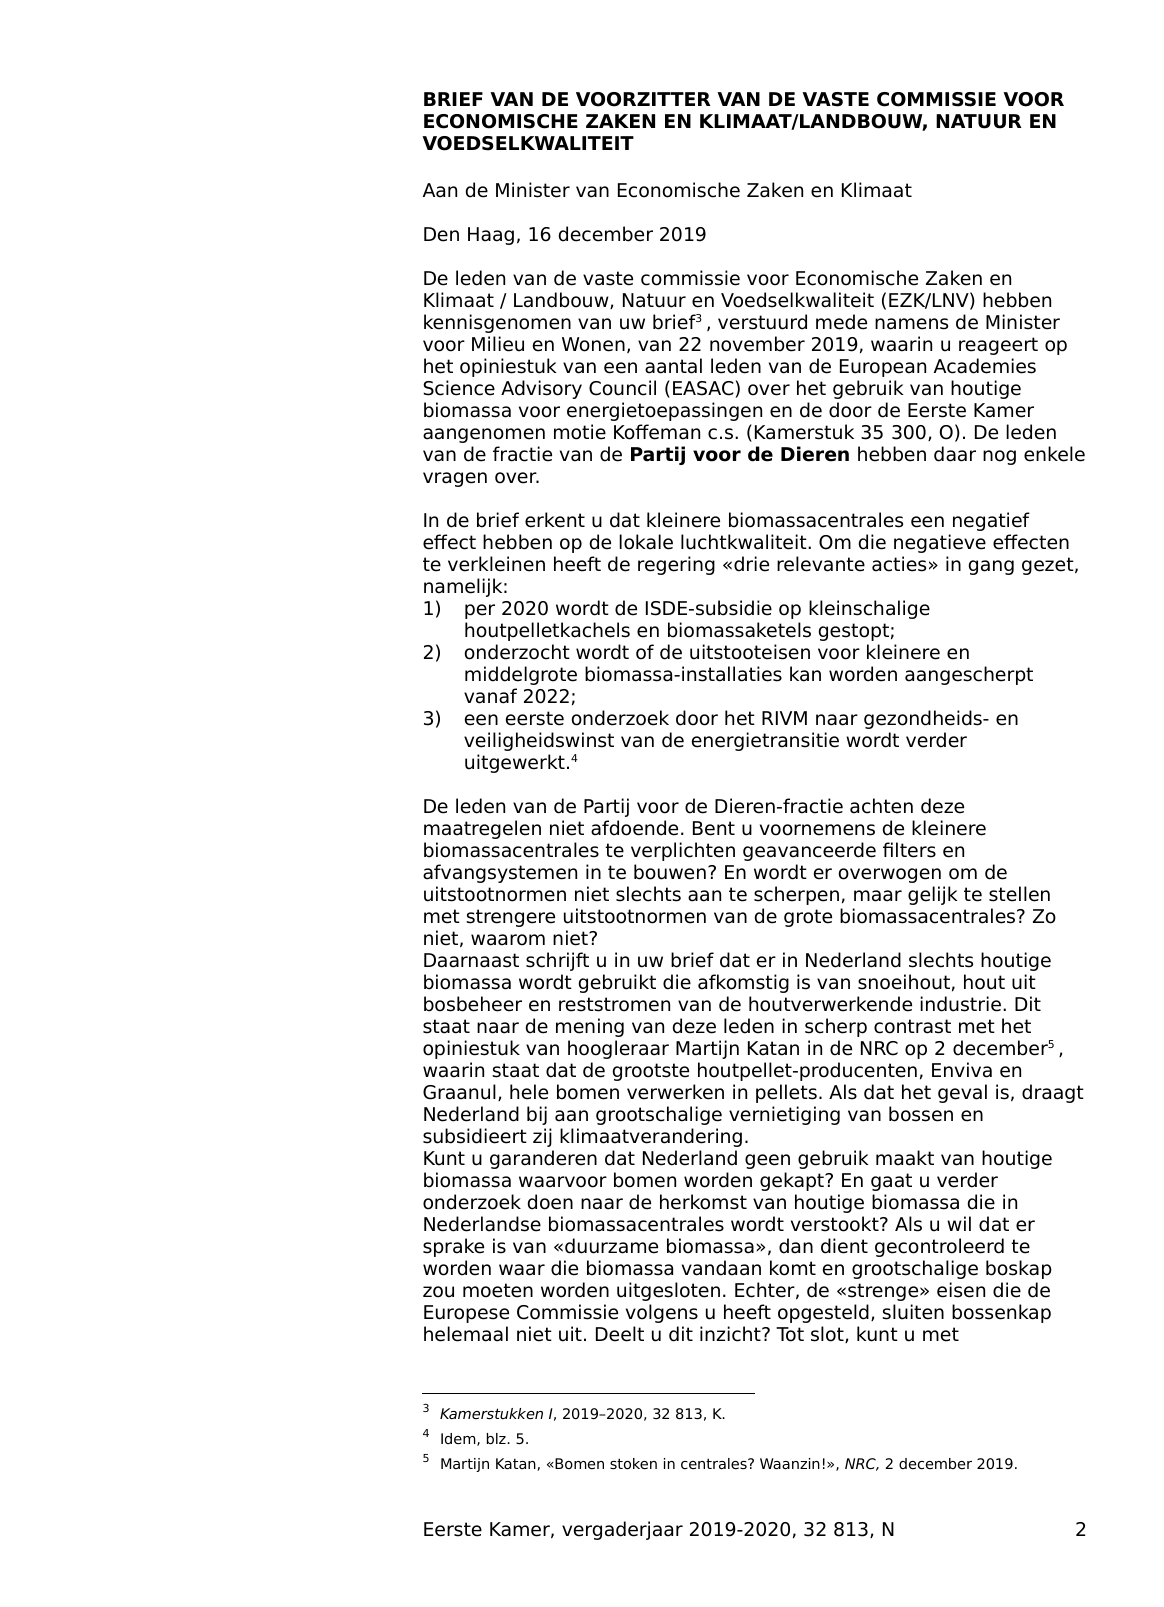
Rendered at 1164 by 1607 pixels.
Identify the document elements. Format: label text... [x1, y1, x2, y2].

text 3) een eerste onderzoek door het RIVM naar gezondheids- en veiligheidswinst van de energietransitie wordt verder uitgewerkt. [422, 708, 1087, 774]
text Kunt u garanderen dat Nederland geen gebruik maakt van houtige biomassa waarvoor bomen worden gekapt? En gaat u verder onderzoek doen naar de herkomst van houtige biomassa die in Nederlandse biomassacentrales wordt verstookt? Als u wil dat er sprake is van «duurzame biomassa», dan dient gecontroleerd te worden waar die biomassa vandaan komt en grootschalige boskap zou moeten worden uitgesloten. Echter, de «strenge» eisen die de Europese Commissie volgens u heeft opgesteld, sluiten bossenkap helemaal niet uit. Deelt u dit inzicht? Tot slot, kunt u met [422, 1148, 1087, 1346]
text De leden van de Partij voor de Dieren-fractie achten deze maatregelen niet afdoende. Bent u voornemens de kleinere biomassacentrales te verplichten geavanceerde filters en afvangsystemen in te bouwen? En wordt er overwogen om de uitstootnormen niet slechts aan te scherpen, maar gelijk te stellen met strengere uitstootnormen van de grote biomassacentrales? Zo niet, waarom niet? [422, 796, 1087, 950]
text Aan de Minister van Economische Zaken en Klimaat [422, 180, 1087, 202]
text Den Haag, 16 december 2019 [422, 224, 1087, 246]
text 1) per 2020 wordt de ISDE-subsidie op kleinschalige houtpelletkachels en biomassaketels gestopt; [422, 598, 1087, 642]
text Kamerstukken I, 2019–2020, 32 813, K. [422, 1402, 1087, 1424]
text In de brief erkent u dat kleinere biomassacentrales een negatief effect hebben op de lokale luchtkwaliteit. Om die negatieve effecten te verkleinen heeft de regering «drie relevante acties» in gang gezet, namelijk: [422, 510, 1087, 598]
text Idem, blz. 5. [422, 1427, 1087, 1449]
text Daarnaast schrijft u in uw brief dat er in Nederland slechts houtige biomassa wordt gebruikt die afkomstig is van snoeihout, hout uit bosbeheer en reststromen van de houtverwerkende industrie. Dit staat naar de mening van deze leden in scherp contrast met het opiniestuk van hoogleraar Martijn Katan in de NRC op 2 december, waarin staat dat de grootste houtpellet-producenten, Enviva en Graanul, hele bomen verwerken in pellets. Als dat het geval is, draagt Nederland bij aan grootschalige vernietiging van bossen en subsidieert zij klimaatverandering. [422, 950, 1087, 1148]
text 2) onderzocht wordt of de uitstooteisen voor kleinere en middelgrote biomassa-installaties kan worden aangescherpt vanaf 2022; [422, 642, 1087, 708]
text Martijn Katan, «Bomen stoken in centrales? Waanzin!», NRC, 2 december 2019. [422, 1452, 1087, 1474]
text De leden van de vaste commissie voor Economische Zaken en Klimaat / Landbouw, Natuur en Voedselkwaliteit (EZK/LNV) hebben kennisgenomen van uw brief, verstuurd mede namens de Minister voor Milieu en Wonen, van 22 november 2019, waarin u reageert op het opiniestuk van een aantal leden van de European Academies Science Advisory Council (EASAC) over het gebruik van houtige biomassa voor energietoepassingen en de door de Eerste Kamer aangenomen motie Koffeman c.s. (Kamerstuk 35 300, O). De leden van de fractie van de Partij voor de Dieren hebben daar nog enkele vragen over. [422, 268, 1087, 488]
subtitle BRIEF VAN DE VOORZITTER VAN DE VASTE COMMISSIE VOOR ECONOMISCHE ZAKEN EN KLIMAAT/LANDBOUW, NATUUR EN VOEDSELKWALITEIT [422, 89, 1087, 155]
